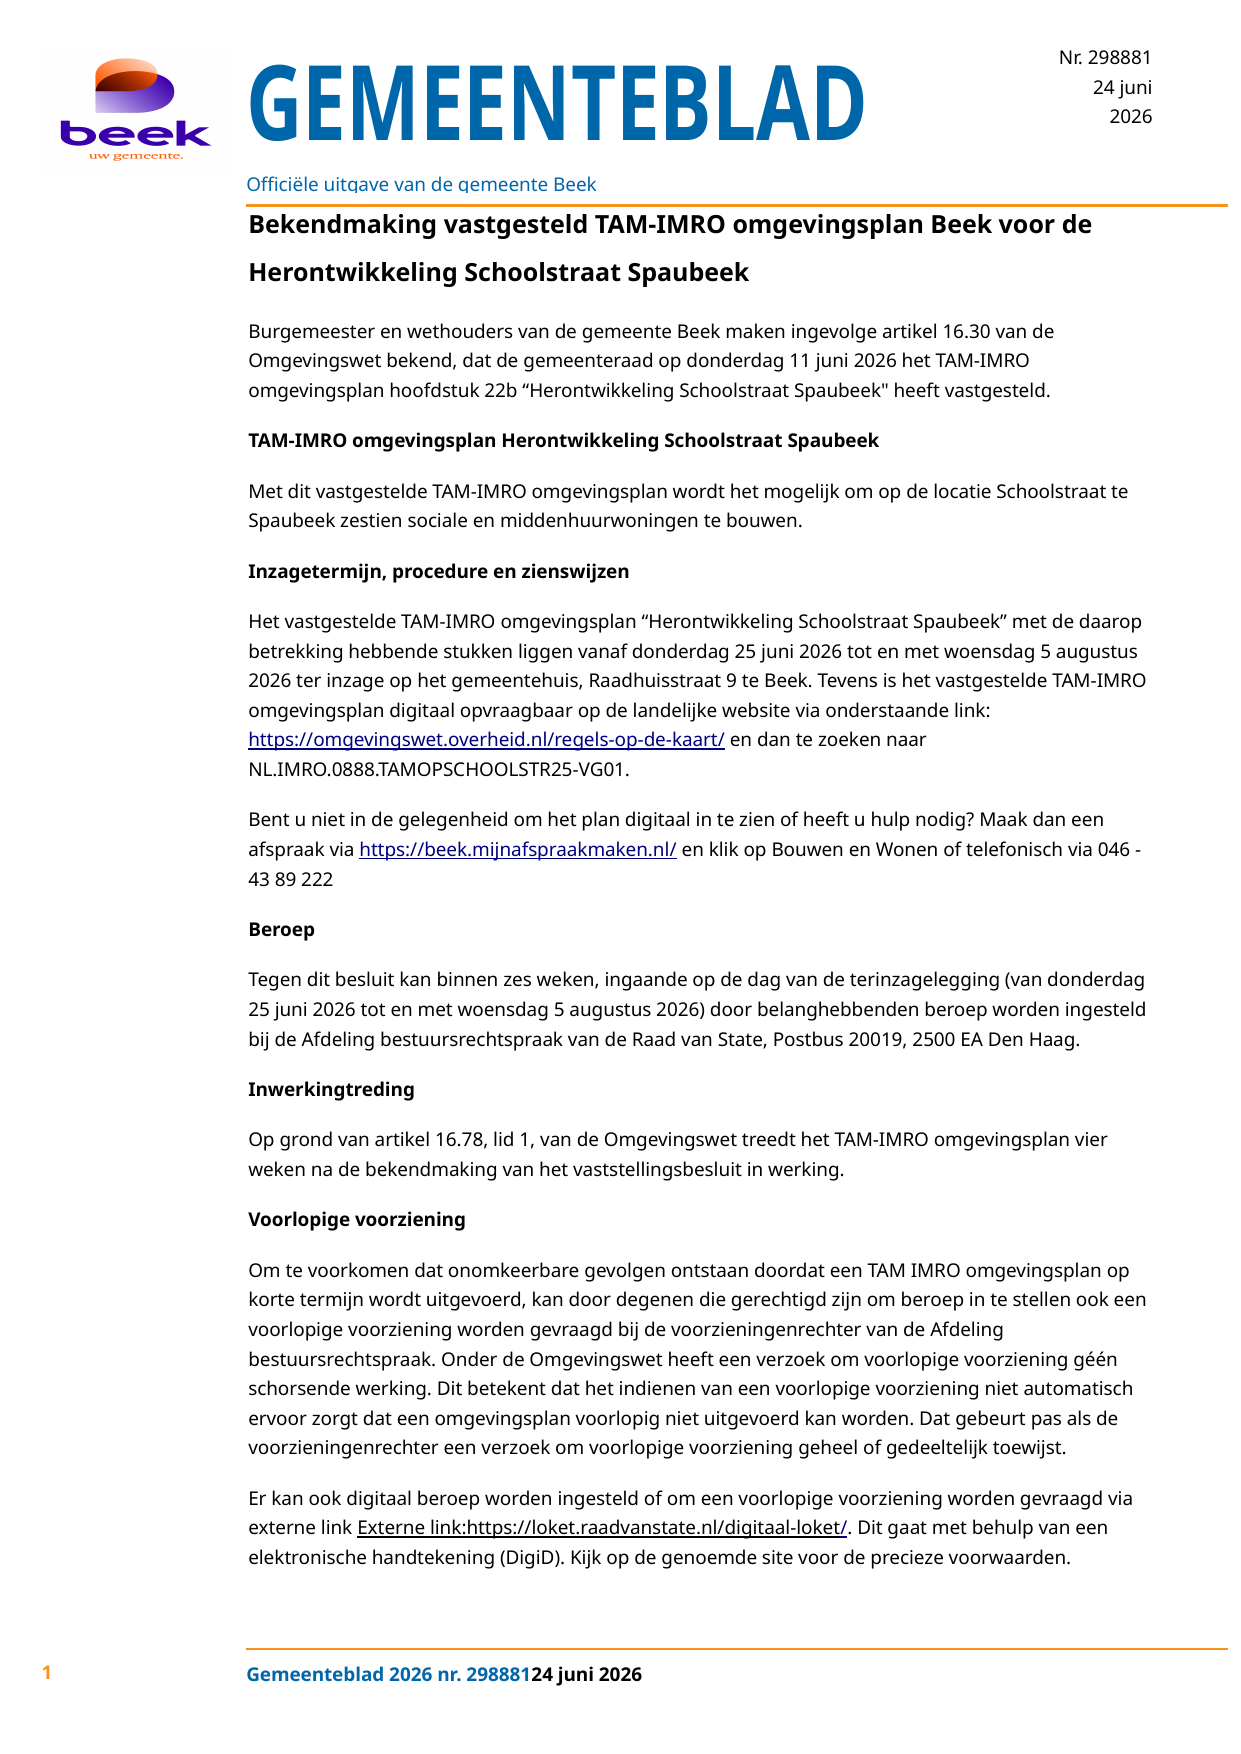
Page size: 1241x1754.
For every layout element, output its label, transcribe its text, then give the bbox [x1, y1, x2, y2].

text Inwerkingtreding [248, 1076, 1152, 1102]
text Tegen dit besluit kan binnen zes weken, ingaande op de dag van de terinzagelegging (van donderdag 25 juni 2026 tot en met woensdag 5 augustus 2026) door belanghebbenden beroep worden ingesteld bij de Afdeling bestuursrechtspraak van de Raad van State, Postbus 20019, 2500 EA Den Haag. [248, 967, 1152, 1052]
text Het vastgestelde TAM-IMRO omgevingsplan “Herontwikkeling Schoolstraat Spaubeek” met de daarop betrekking hebbende stukken liggen vanaf donderdag 25 juni 2026 tot en met woensdag 5 augustus 2026 ter inzage op het gemeentehuis, Raadhuisstraat 9 te Beek. Tevens is het vastgestelde TAM-IMRO omgevingsplan digitaal opvraagbaar op de landelijke website via onderstaande link: https://omgevingswet.overheid.nl/regels-op-de-kaart/ en dan te zoeken naar NL.IMRO.0888.TAMOPSCHOOLSTR25-VG01. [248, 608, 1152, 782]
text Op grond van artikel 16.78, lid 1, van de Omgevingswet treedt het TAM-IMRO omgevingsplan vier weken na de bekendmaking van het vaststellingsbesluit in werking. [248, 1127, 1152, 1182]
text Beroep [248, 916, 1152, 942]
picture [41, 47, 231, 172]
text Burgemeester en wethouders van de gemeente Beek maken ingevolge artikel 16.30 van de Omgevingswet bekend, dat de gemeenteraad op donderdag 11 juni 2026 het TAM-IMRO omgevingsplan hoofdstuk 22b “Herontwikkeling Schoolstraat Spaubeek" heeft vastgesteld. [248, 318, 1152, 403]
text Bent u niet in de gelegenheid om het plan digitaal in te zien of heeft u hulp nodig? Maak dan een afspraak via https://beek.mijnafspraakmaken.nl/ en klik op Bouwen en Wonen of telefonisch via 046 - 43 89 222 [248, 807, 1152, 892]
text Er kan ook digitaal beroep worden ingesteld of om een voorlopige voorziening worden gevraagd via externe link Externe link:https://loket.raadvanstate.nl/digitaal-loket/. Dit gaat met behulp van een elektronische handtekening (DigiD). Kijk op de genoemde site voor de precieze voorwaarden. [248, 1485, 1152, 1570]
text Om te voorkomen dat onomkeerbare gevolgen ontstaan doordat een TAM IMRO omgevingsplan op korte termijn wordt uitgevoerd, kan door degenen die gerechtigd zijn om beroep in te stellen ook een voorlopige voorziening worden gevraagd bij de voorzieningenrechter van de Afdeling bestuursrechtspraak. Onder de Omgevingswet heeft een verzoek om voorlopige voorziening géén schorsende werking. Dit betekent dat het indienen van een voorlopige voorziening niet automatisch ervoor zorgt dat een omgevingsplan voorlopig niet uitgevoerd kan worden. Dat gebeurt pas als de voorzieningenrechter een verzoek om voorlopige voorziening geheel of gedeeltelijk toewijst. [248, 1257, 1152, 1460]
text Met dit vastgestelde TAM-IMRO omgevingsplan wordt het mogelijk om op de locatie Schoolstraat te Spaubeek zestien sociale en middenhuurwoningen te bouwen. [248, 478, 1152, 533]
text TAM-IMRO omgevingsplan Herontwikkeling Schoolstraat Spaubeek [248, 427, 1152, 453]
text Bekendmaking vastgesteld TAM-IMRO omgevingsplan Beek voor de Herontwikkeling Schoolstraat Spaubeek [248, 207, 1152, 288]
text Voorlopige voorziening [248, 1207, 1152, 1232]
text Inzagetermijn, procedure en zienswijzen [248, 558, 1152, 584]
